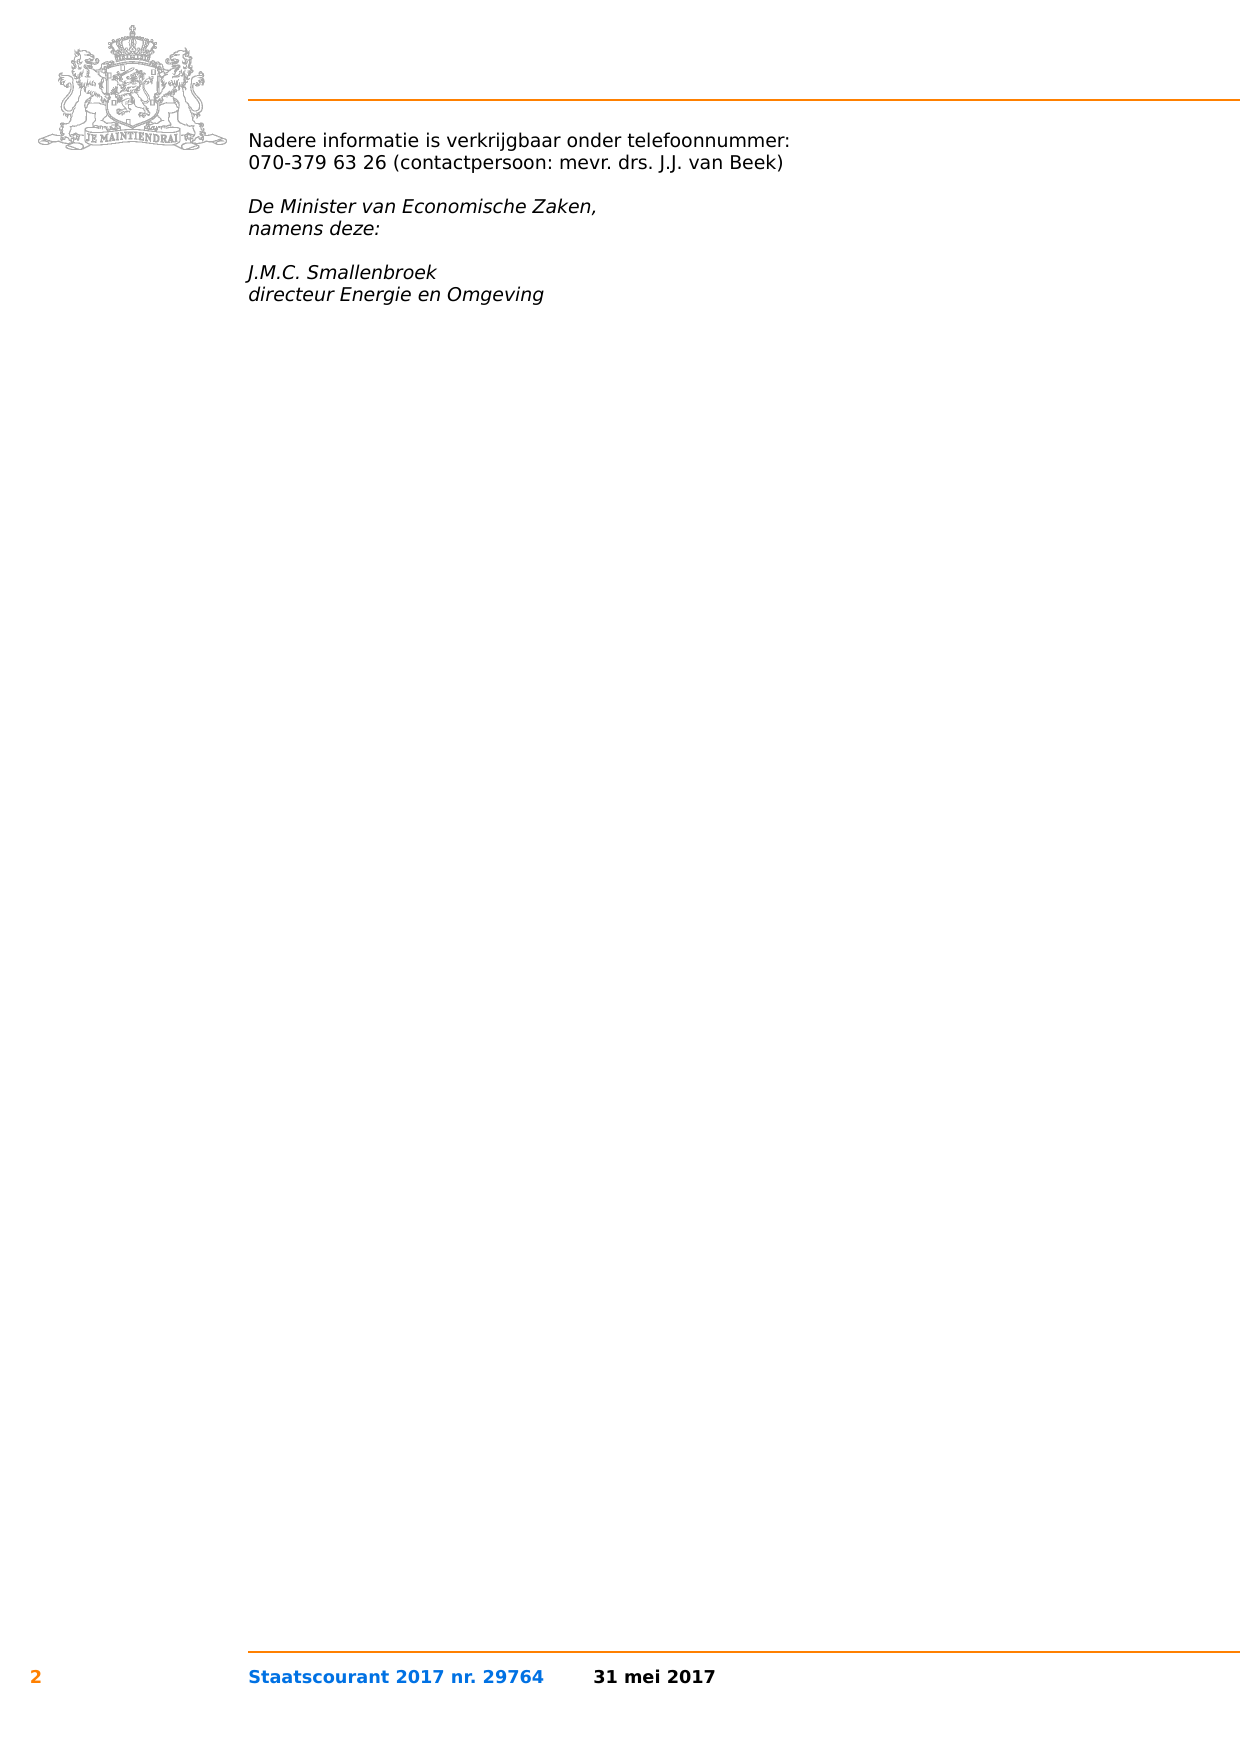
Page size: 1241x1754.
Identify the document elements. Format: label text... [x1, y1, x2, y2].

text 070-379 63 26 (contactpersoon: mevr. drs. J.J. van Beek) [248, 152, 1163, 174]
picture [38, 25, 227, 150]
text De Minister van Economische Zaken, namens deze: J.M.C. Smallenbroek directeur Energie en Omgeving [248, 196, 1163, 306]
text Nadere informatie is verkrijgbaar onder telefoonnummer: [248, 130, 1163, 152]
